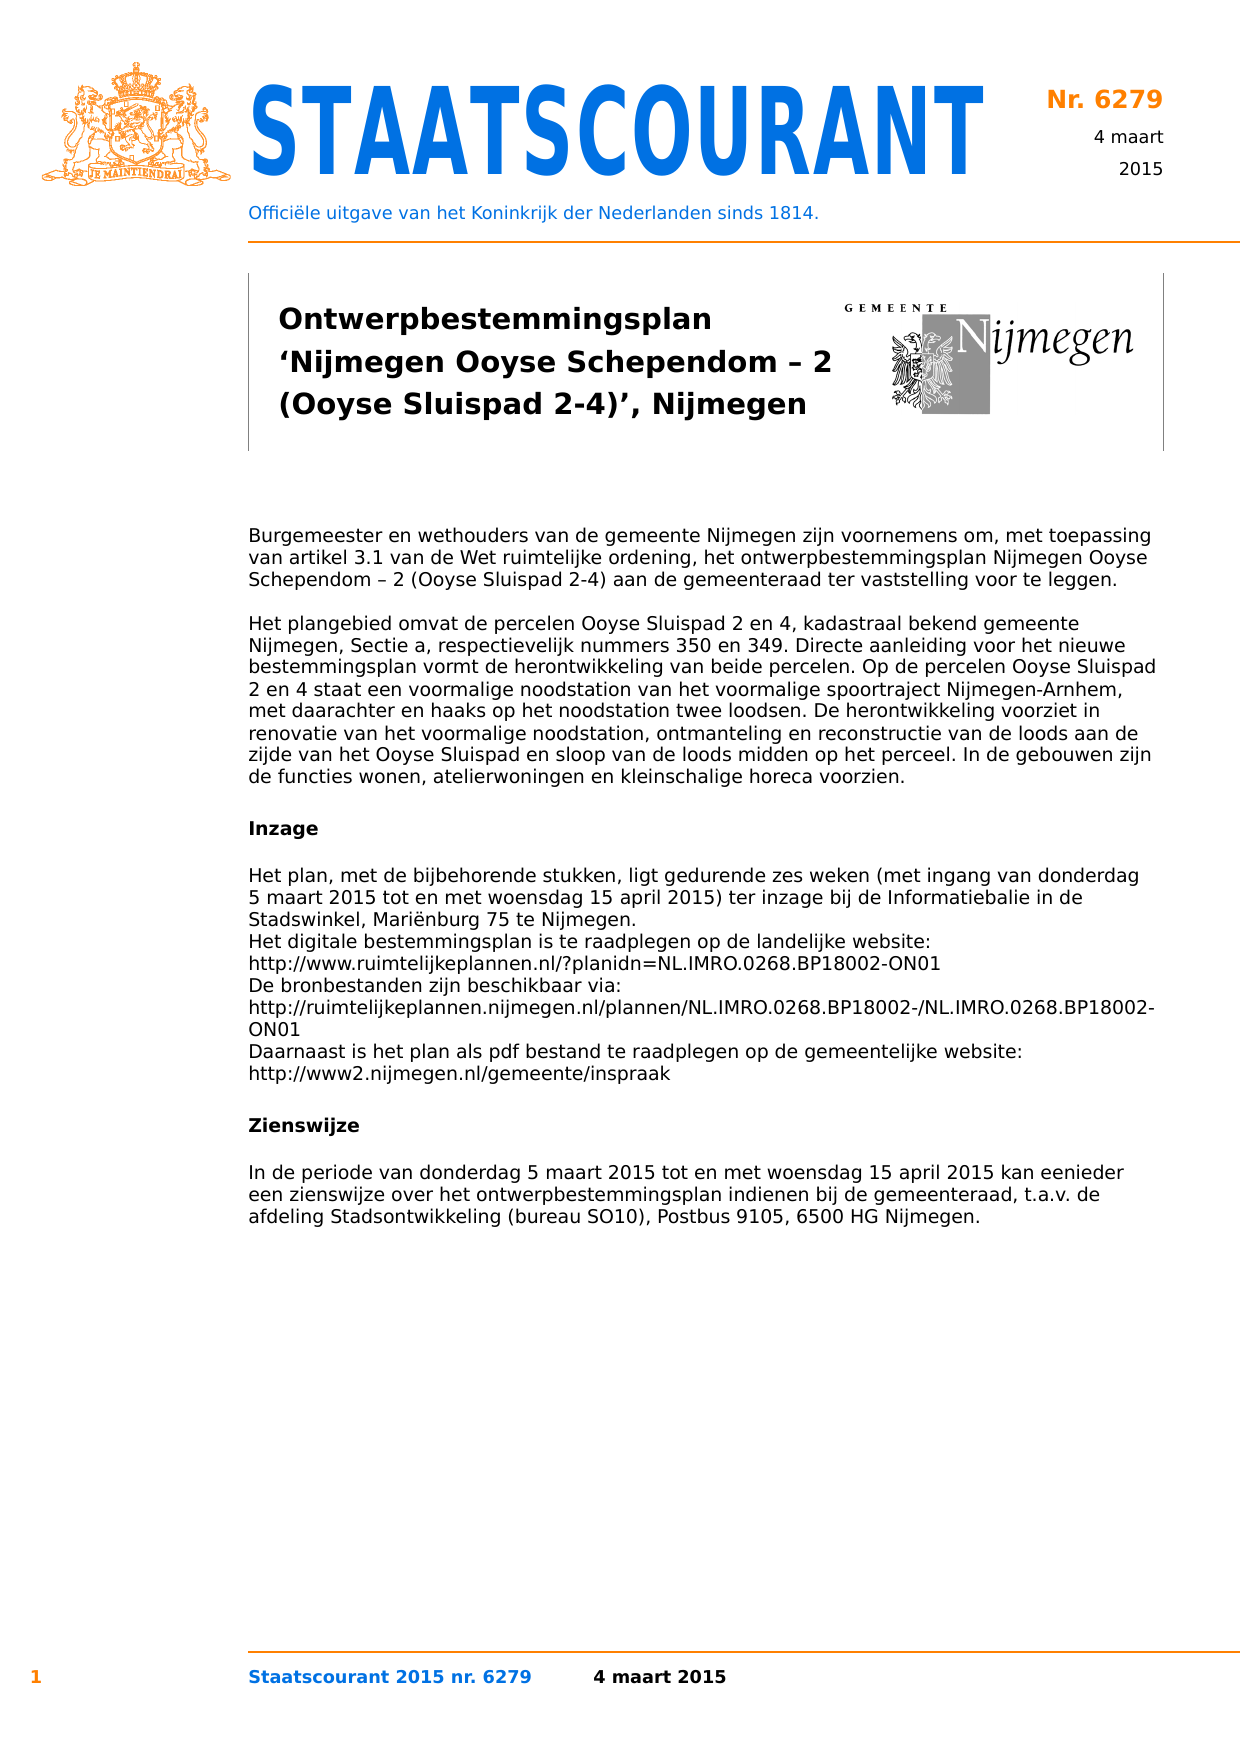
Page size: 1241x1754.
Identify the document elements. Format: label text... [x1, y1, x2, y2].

text Daarnaast is het plan als pdf bestand te raadplegen op de gemeentelijke website: [248, 1041, 1163, 1063]
table_header [25, 62, 248, 241]
picture [844, 302, 1134, 415]
table_cell 4 maart [998, 121, 1240, 153]
text Burgemeester en wethouders van de gemeente Nijmegen zijn voornemens om, met toepassing van artikel 3.1 van de Wet ruimtelijke ordening, het ontwerpbestemmingsplan Nijmegen Ooyse Schependom – 2 (Ooyse Sluispad 2-4) aan de gemeenteraad ter vaststelling voor te leggen. [248, 525, 1163, 591]
subtitle Zienswijze [248, 1115, 1163, 1137]
text In de periode van donderdag 5 maart 2015 tot en met woensdag 15 april 2015 kan eenieder een zienswijze over het ontwerpbestemmingsplan indienen bij de gemeenteraad, t.a.v. de afdeling Stadsontwikkeling (bureau SO10), Postbus 9105, 6500 HG Nijmegen. [248, 1162, 1163, 1228]
picture [41, 62, 231, 186]
table_cell Officiële uitgave van het Koninkrijk der Nederlanden sinds 1814. [248, 203, 1240, 241]
subtitle Ontwerpbestemmingsplan ‘Nijmegen Ooyse Schependom – 2 (Ooyse Sluispad 2-4)’, Nijmegen [249, 273, 1163, 451]
text Het plangebied omvat de percelen Ooyse Sluispad 2 en 4, kadastraal bekend gemeente Nijmegen, Sectie a, respectievelijk nummers 350 en 349. Directe aanleiding voor het nieuwe bestemmingsplan vormt de herontwikkeling van beide percelen. Op de percelen Ooyse Sluispad 2 en 4 staat een voormalige noodstation van het voormalige spoortraject Nijmegen-Arnhem, met daarachter en haaks op het noodstation twee loodsen. De herontwikkeling voorziet in renovatie van het voormalige noodstation, ontmanteling en reconstructie van de loods aan de zijde van het Ooyse Sluispad en sloop van de loods midden op het perceel. In de gebouwen zijn de functies wonen, atelierwoningen en kleinschalige horeca voorzien. [248, 612, 1163, 788]
text http://www2.nijmegen.nl/gemeente/inspraak [248, 1063, 1163, 1085]
table_cell 2015 [998, 153, 1240, 203]
text http://ruimtelijkeplannen.nijmegen.nl/plannen/NL.IMRO.0268.BP18002-/NL.IMRO.0268.BP18002-ON01 [248, 997, 1163, 1041]
text Het plan, met de bijbehorende stukken, ligt gedurende zes weken (met ingang van donderdag 5 maart 2015 tot en met woensdag 15 april 2015) ter inzage bij de Informatiebalie in de Stadswinkel, Mariënburg 75 te Nijmegen. [248, 865, 1163, 931]
table_header STAATSCOURANT [248, 62, 998, 203]
subtitle Inzage [248, 818, 1163, 840]
text Het digitale bestemmingsplan is te raadplegen op de landelijke website: http://www.ruimtelijkeplannen.nl/?planidn=NL.IMRO.0268.BP18002-ON01 [248, 931, 1163, 975]
table_header Nr. 6279 [998, 62, 1240, 121]
text De bronbestanden zijn beschikbaar via: [248, 975, 1163, 997]
